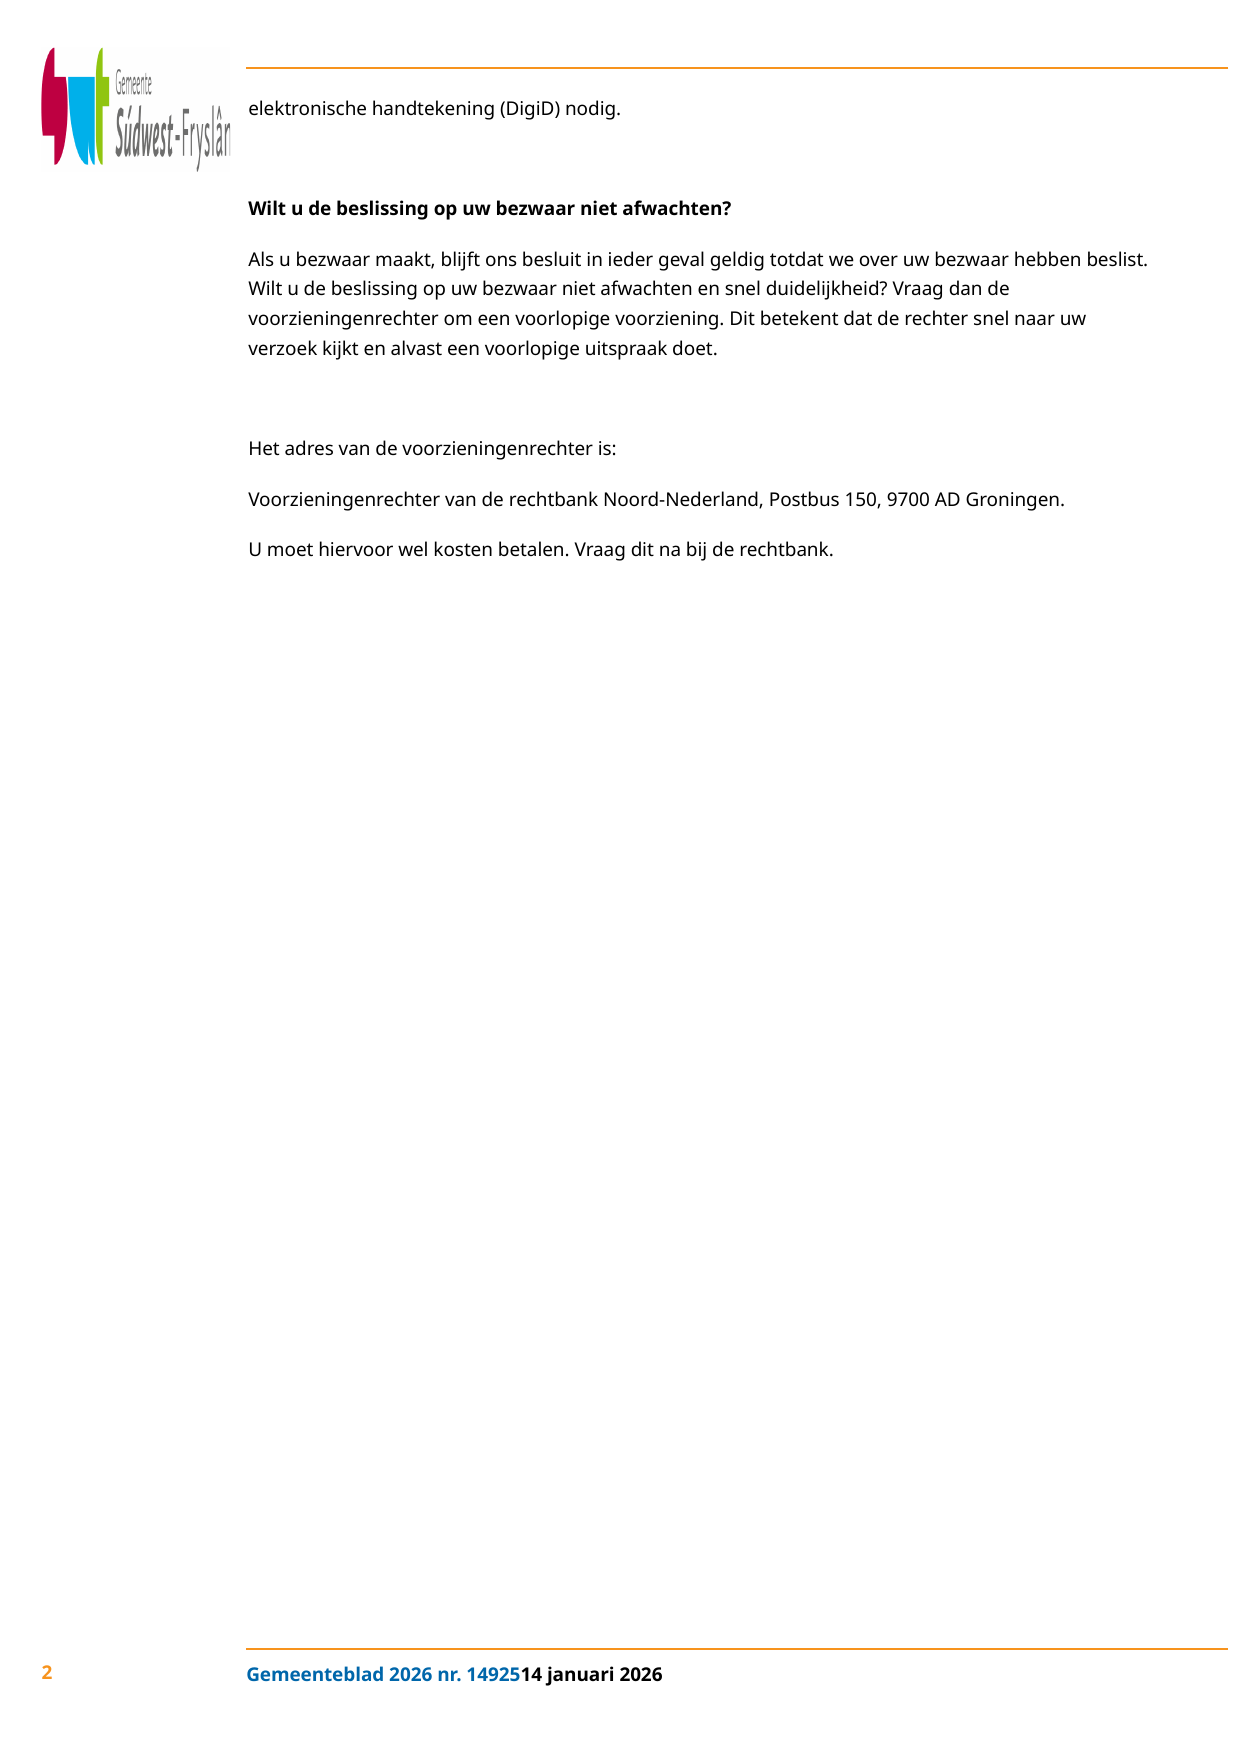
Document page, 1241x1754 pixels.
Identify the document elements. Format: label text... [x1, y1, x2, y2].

text Voorzieningenrechter van de rechtbank Noord-Nederland, Postbus 150, 9700 AD Groningen. [248, 486, 1152, 512]
text Wilt u de beslissing op uw bezwaar niet afwachten? [248, 196, 1152, 221]
text U moet hiervoor wel kosten betalen. Vraag dit na bij de rechtbank. [248, 536, 1152, 562]
text Het adres van de voorzieningenrechter is: [248, 436, 1152, 461]
text Als u bezwaar maakt, blijft ons besluit in ieder geval geldig totdat we over uw bezwaar hebben beslist. Wilt u de beslissing op uw bezwaar niet afwachten en snel duidelijkheid? Vraag dan de voorzieningenrechter om een voorlopige voorziening. Dit betekent dat de rechter snel naar uw verzoek kijkt en alvast een voorlopige uitspraak doet. [248, 246, 1152, 361]
text elektronische handtekening (DigiD) nodig. [248, 95, 1152, 121]
picture [41, 47, 231, 172]
